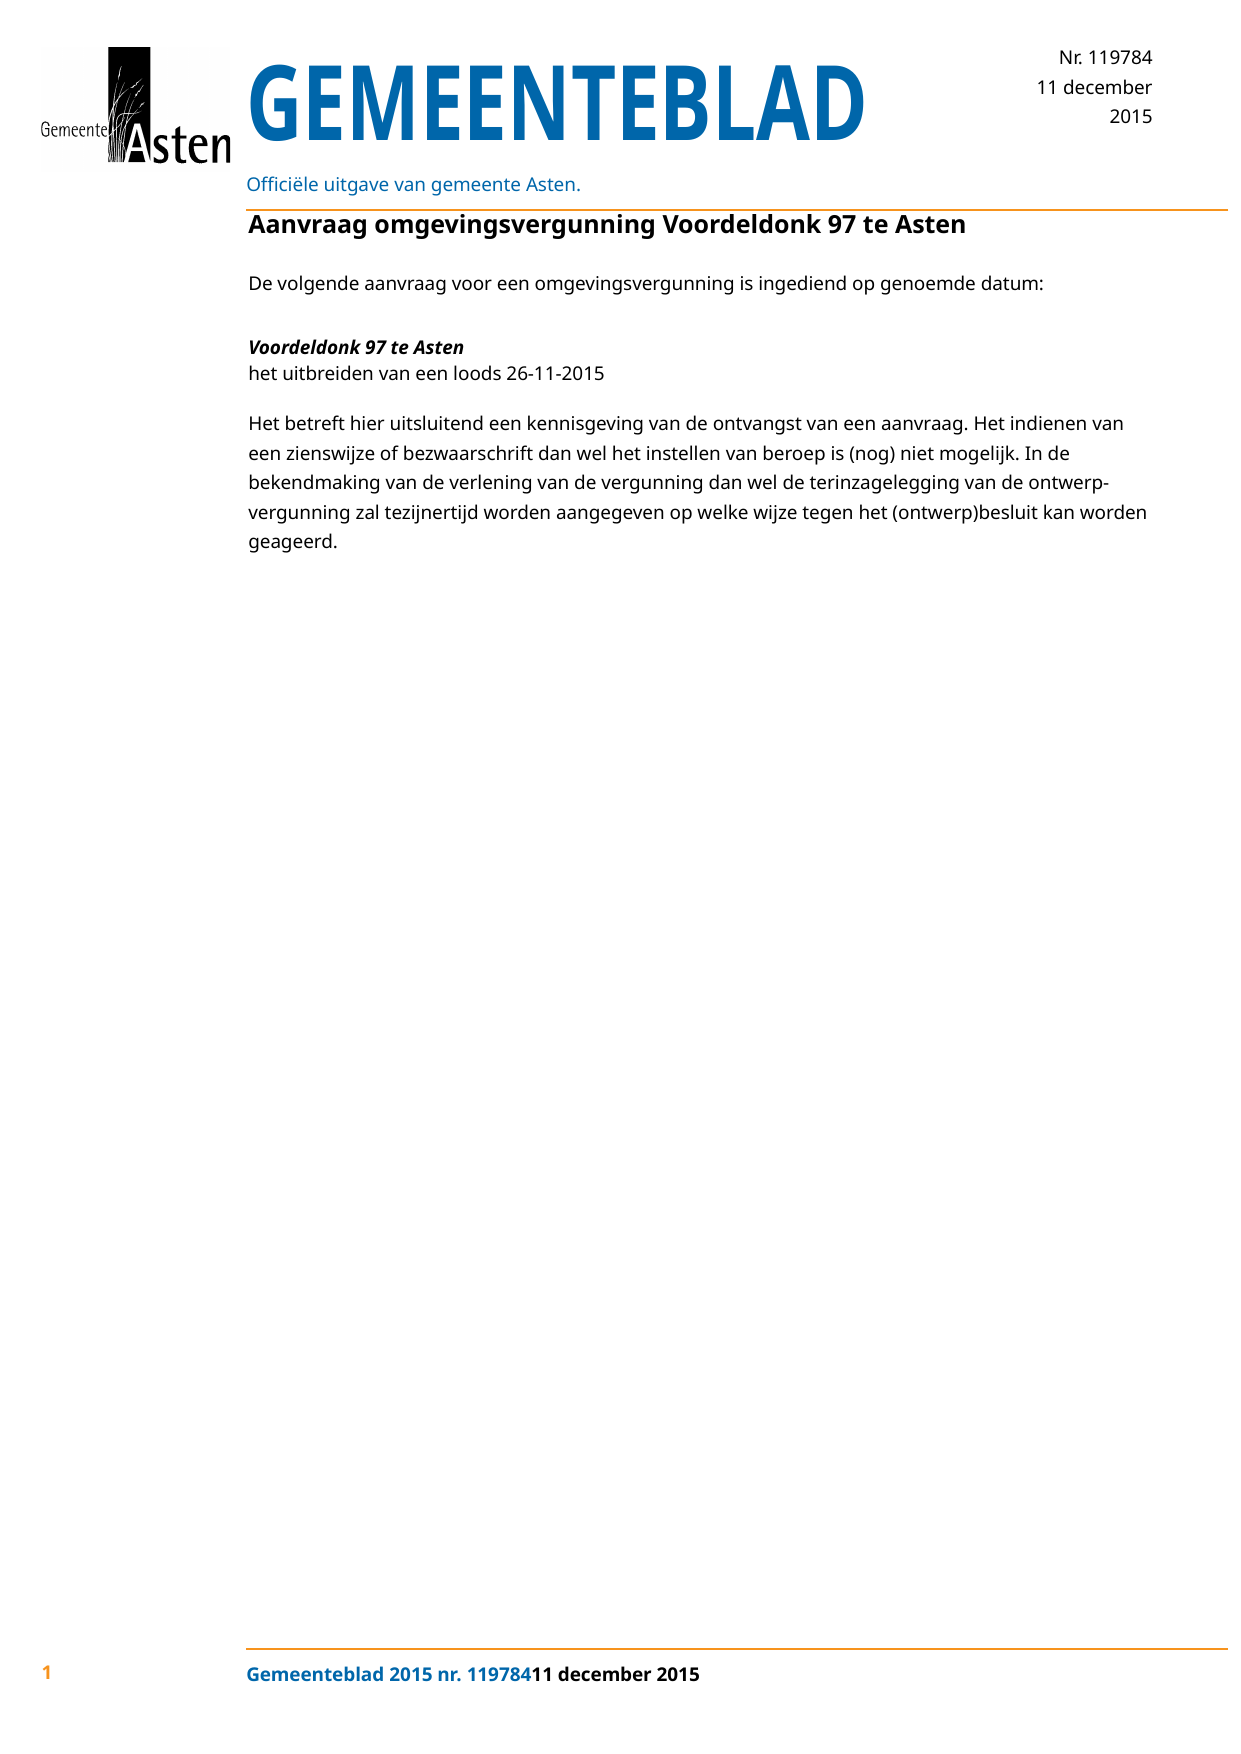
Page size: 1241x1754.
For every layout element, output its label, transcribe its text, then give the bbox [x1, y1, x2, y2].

text Aanvraag omgevingsvergunning Voordeldonk 97 te Asten [248, 211, 1152, 241]
text Voordeldonk 97 te Asten [248, 334, 1152, 360]
text De volgende aanvraag voor een omgevingsvergunning is ingediend op genoemde datum: [248, 270, 1152, 296]
picture [41, 47, 231, 172]
text Het betreft hier uitsluitend een kennisgeving van de ontvangst van een aanvraag. Het indienen van een zienswijze of bezwaarschrift dan wel het instellen van beroep is (nog) niet mogelijk. In de bekendmaking van de verlening van de vergunning dan wel de terinzagelegging van de ontwerp-vergunning zal tezijnertijd worden aangegeven op welke wijze tegen het (ontwerp)besluit kan worden geageerd. [248, 410, 1152, 554]
text het uitbreiden van een loods 26-11-2015 [248, 360, 1152, 386]
